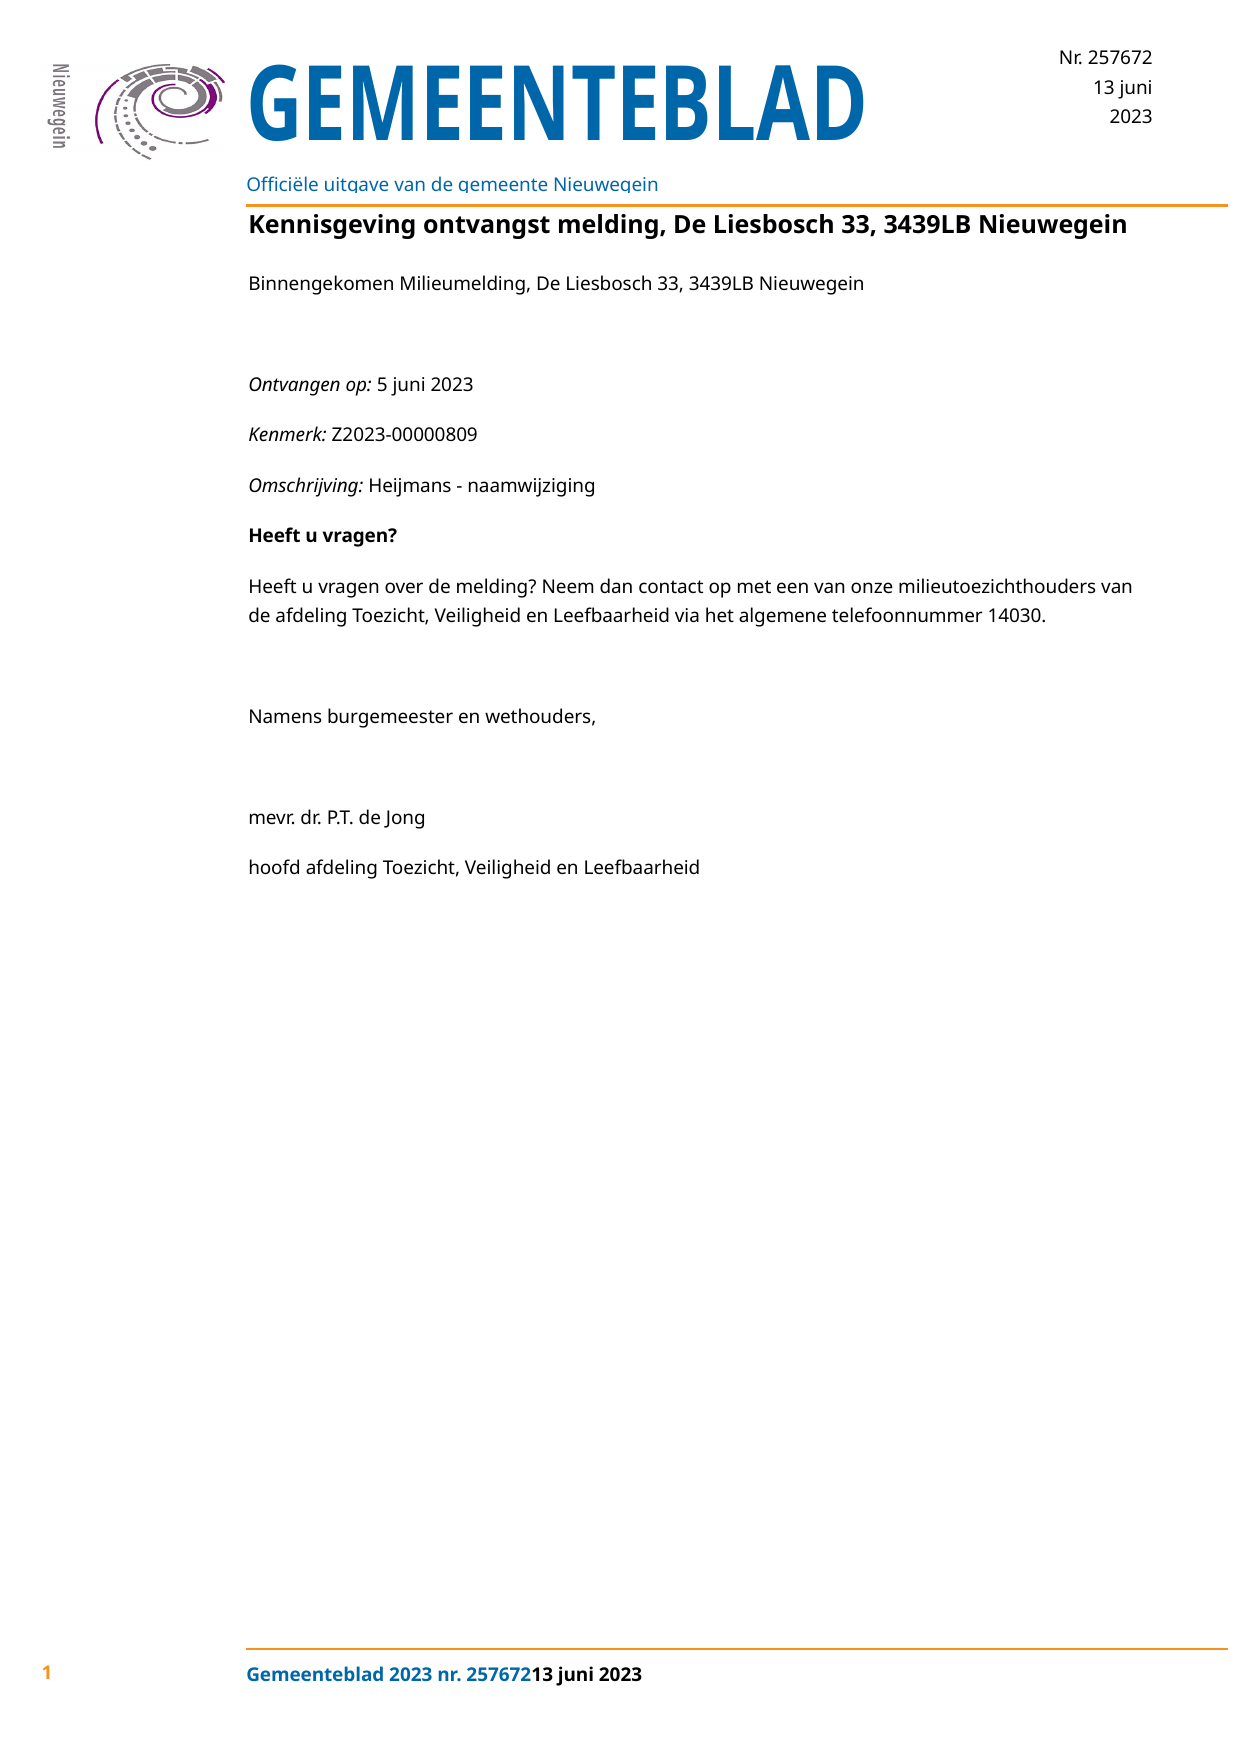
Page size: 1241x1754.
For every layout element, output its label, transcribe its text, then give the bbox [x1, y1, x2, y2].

text hoofd afdeling Toezicht, Veiligheid en Leefbaarheid [248, 854, 1152, 880]
text Omschrijving: Heijmans - naamwijziging [248, 472, 1152, 498]
text Kennisgeving ontvangst melding, De Liesbosch 33, 3439LB Nieuwegein [248, 207, 1152, 241]
text Namens burgemeester en wethouders, [248, 703, 1152, 729]
text Kenmerk: Z2023-00000809 [248, 422, 1152, 447]
text Binnengekomen Milieumelding, De Liesbosch 33, 3439LB Nieuwegein [248, 270, 1152, 296]
text Ontvangen op: 5 juni 2023 [248, 371, 1152, 397]
picture [41, 47, 231, 172]
text Heeft u vragen? [248, 522, 1152, 548]
text mevr. dr. P.T. de Jong [248, 804, 1152, 830]
text Heeft u vragen over de melding? Neem dan contact op met een van onze milieutoezichthouders van de afdeling Toezicht, Veiligheid en Leefbaarheid via het algemene telefoonnummer 14030. [248, 573, 1152, 628]
